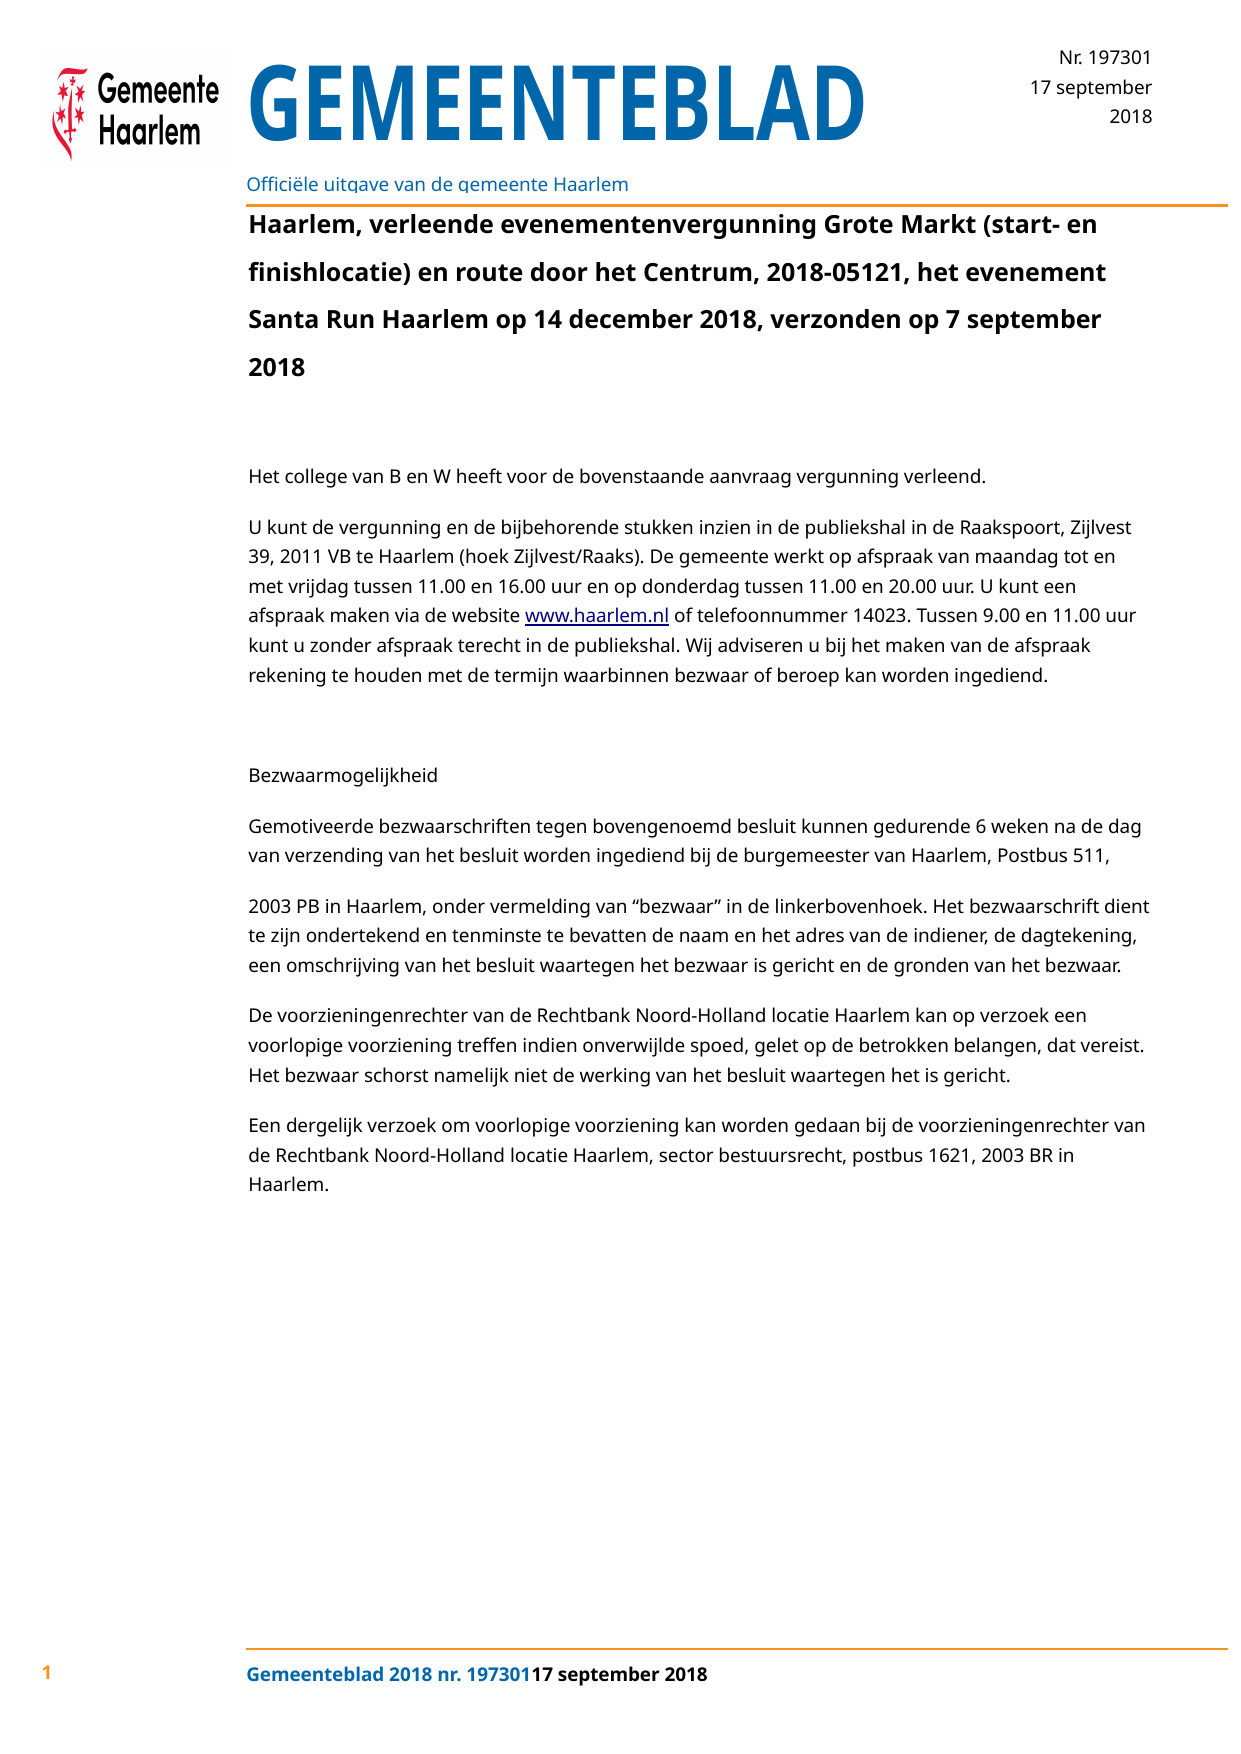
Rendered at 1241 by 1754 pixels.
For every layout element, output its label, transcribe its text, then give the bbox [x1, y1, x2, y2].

text De voorzieningenrechter van de Rechtbank Noord-Holland locatie Haarlem kan op verzoek een voorlopige voorziening treffen indien onverwijlde spoed, gelet op de betrokken belangen, dat vereist. Het bezwaar schorst namelijk niet de werking van het besluit waartegen het is gericht. [248, 1003, 1152, 1088]
text U kunt de vergunning en de bijbehorende stukken inzien in de publiekshal in de Raakspoort, Zijlvest 39, 2011 VB te Haarlem (hoek Zijlvest/Raaks). De gemeente werkt op afspraak van maandag tot en met vrijdag tussen 11.00 en 16.00 uur en op donderdag tussen 11.00 en 20.00 uur. U kunt een afspraak maken via de website www.haarlem.nl of telefoonnummer 14023. Tussen 9.00 en 11.00 uur kunt u zonder afspraak terecht in de publiekshal. Wij adviseren u bij het maken van de afspraak rekening te houden met de termijn waarbinnen bezwaar of beroep kan worden ingediend. [248, 514, 1152, 688]
text Het college van B en W heeft voor de bovenstaande aanvraag vergunning verleend. [248, 463, 1152, 489]
text Een dergelijk verzoek om voorlopige voorziening kan worden gedaan bij de voorzieningenrechter van de Rechtbank Noord-Holland locatie Haarlem, sector bestuursrecht, postbus 1621, 2003 BR in Haarlem. [248, 1112, 1152, 1197]
text Bezwaarmogelijkheid [248, 763, 1152, 788]
text Gemotiveerde bezwaarschriften tegen bovengenoemd besluit kunnen gedurende 6 weken na de dag van verzending van het besluit worden ingediend bij de burgemeester van Haarlem, Postbus 511, [248, 813, 1152, 868]
picture [41, 47, 231, 172]
text 2003 PB in Haarlem, onder vermelding van “bezwaar” in de linkerbovenhoek. Het bezwaarschrift dient te zijn ondertekend en tenminste te bevatten de naam en het adres van de indiener, de dagtekening, een omschrijving van het besluit waartegen het bezwaar is gericht en de gronden van het bezwaar. [248, 893, 1152, 978]
text Haarlem, verleende evenementenvergunning Grote Markt (start- en finishlocatie) en route door het Centrum, 2018-05121, het evenement Santa Run Haarlem op 14 december 2018, verzonden op 7 september 2018 [248, 207, 1152, 384]
